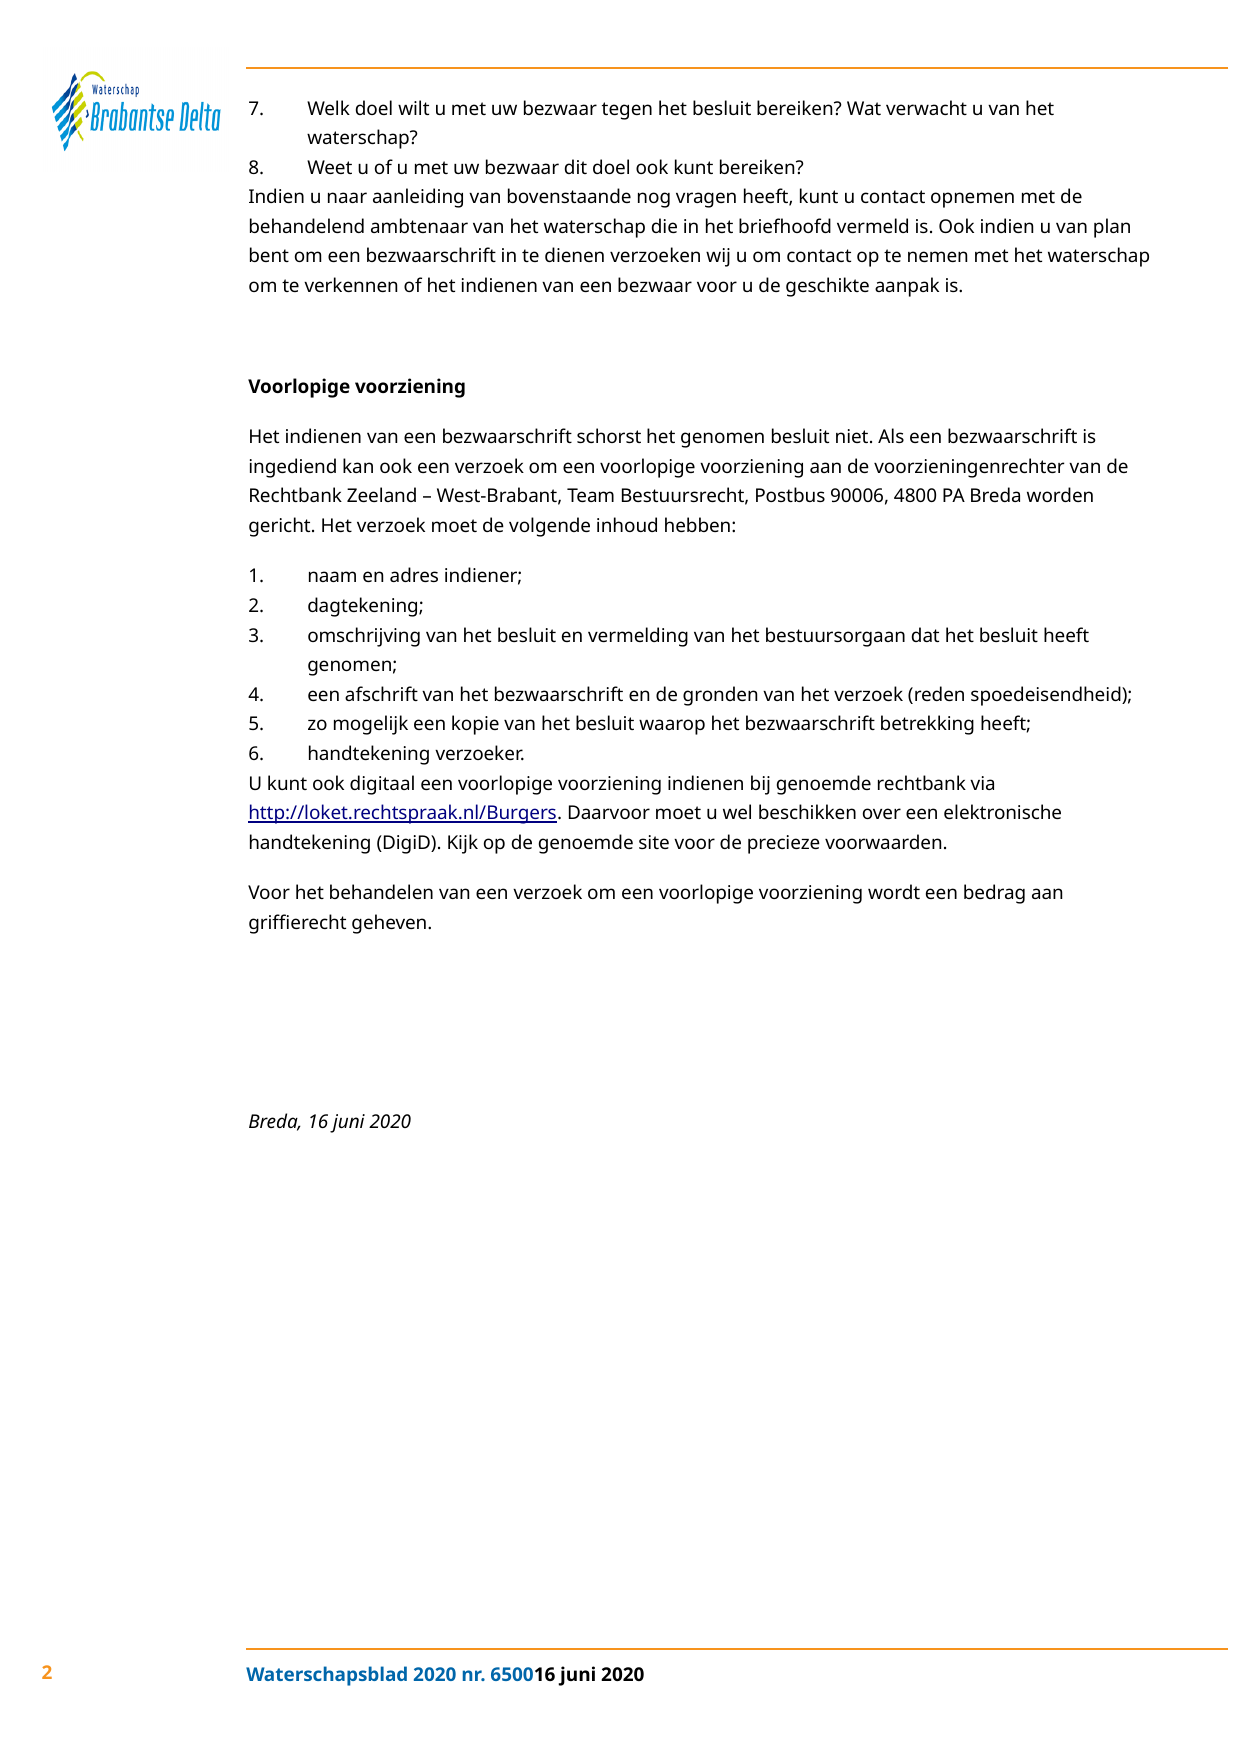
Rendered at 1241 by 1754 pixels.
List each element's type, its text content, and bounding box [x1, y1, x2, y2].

text Indien u naar aanleiding van bovenstaande nog vragen heeft, kunt u contact opnemen met de behandelend ambtenaar van het waterschap die in het briefhoofd vermeld is. Ook indien u van plan bent om een bezwaarschrift in te dienen verzoeken wij u om contact op te nemen met het waterschap om te verkennen of het indienen van een bezwaar voor u de geschikte aanpak is. [248, 183, 1152, 298]
list dagtekening; [248, 592, 1152, 618]
picture [41, 47, 231, 172]
text U kunt ook digitaal een voorlopige voorziening indienen bij genoemde rechtbank via http://loket.rechtspraak.nl/Burgers. Daarvoor moet u wel beschikken over een elektronische handtekening (DigiD). Kijk op de genoemde site voor de precieze voorwaarden. [248, 770, 1152, 855]
list Weet u of u met uw bezwaar dit doel ook kunt bereiken? [248, 154, 1152, 180]
text Breda, 16 juni 2020 [248, 1108, 1152, 1134]
list naam en adres indiener; [248, 563, 1152, 588]
list omschrijving van het besluit en vermelding van het bestuursorgaan dat het besluit heeft genomen; [248, 622, 1152, 677]
list zo mogelijk een kopie van het besluit waarop het bezwaarschrift betrekking heeft; [248, 711, 1152, 736]
text Voor het behandelen van een verzoek om een voorlopige voorziening wordt een bedrag aan griffierecht geheven. [248, 879, 1152, 935]
text Het indienen van een bezwaarschrift schorst het genomen besluit niet. Als een bezwaarschrift is ingediend kan ook een verzoek om een voorlopige voorziening aan de voorzieningenrechter van de Rechtbank Zeeland – West-Brabant, Team Bestuursrecht, Postbus 90006, 4800 PA Breda worden gericht. Het verzoek moet de volgende inhoud hebben: [248, 423, 1152, 538]
list Welk doel wilt u met uw bezwaar tegen het besluit bereiken? Wat verwacht u van het waterschap? [248, 95, 1152, 150]
list handtekening verzoeker. [248, 740, 1152, 766]
text Voorlopige voorziening [248, 373, 1152, 399]
list een afschrift van het bezwaarschrift en de gronden van het verzoek (reden spoedeisendheid); [248, 681, 1152, 707]
